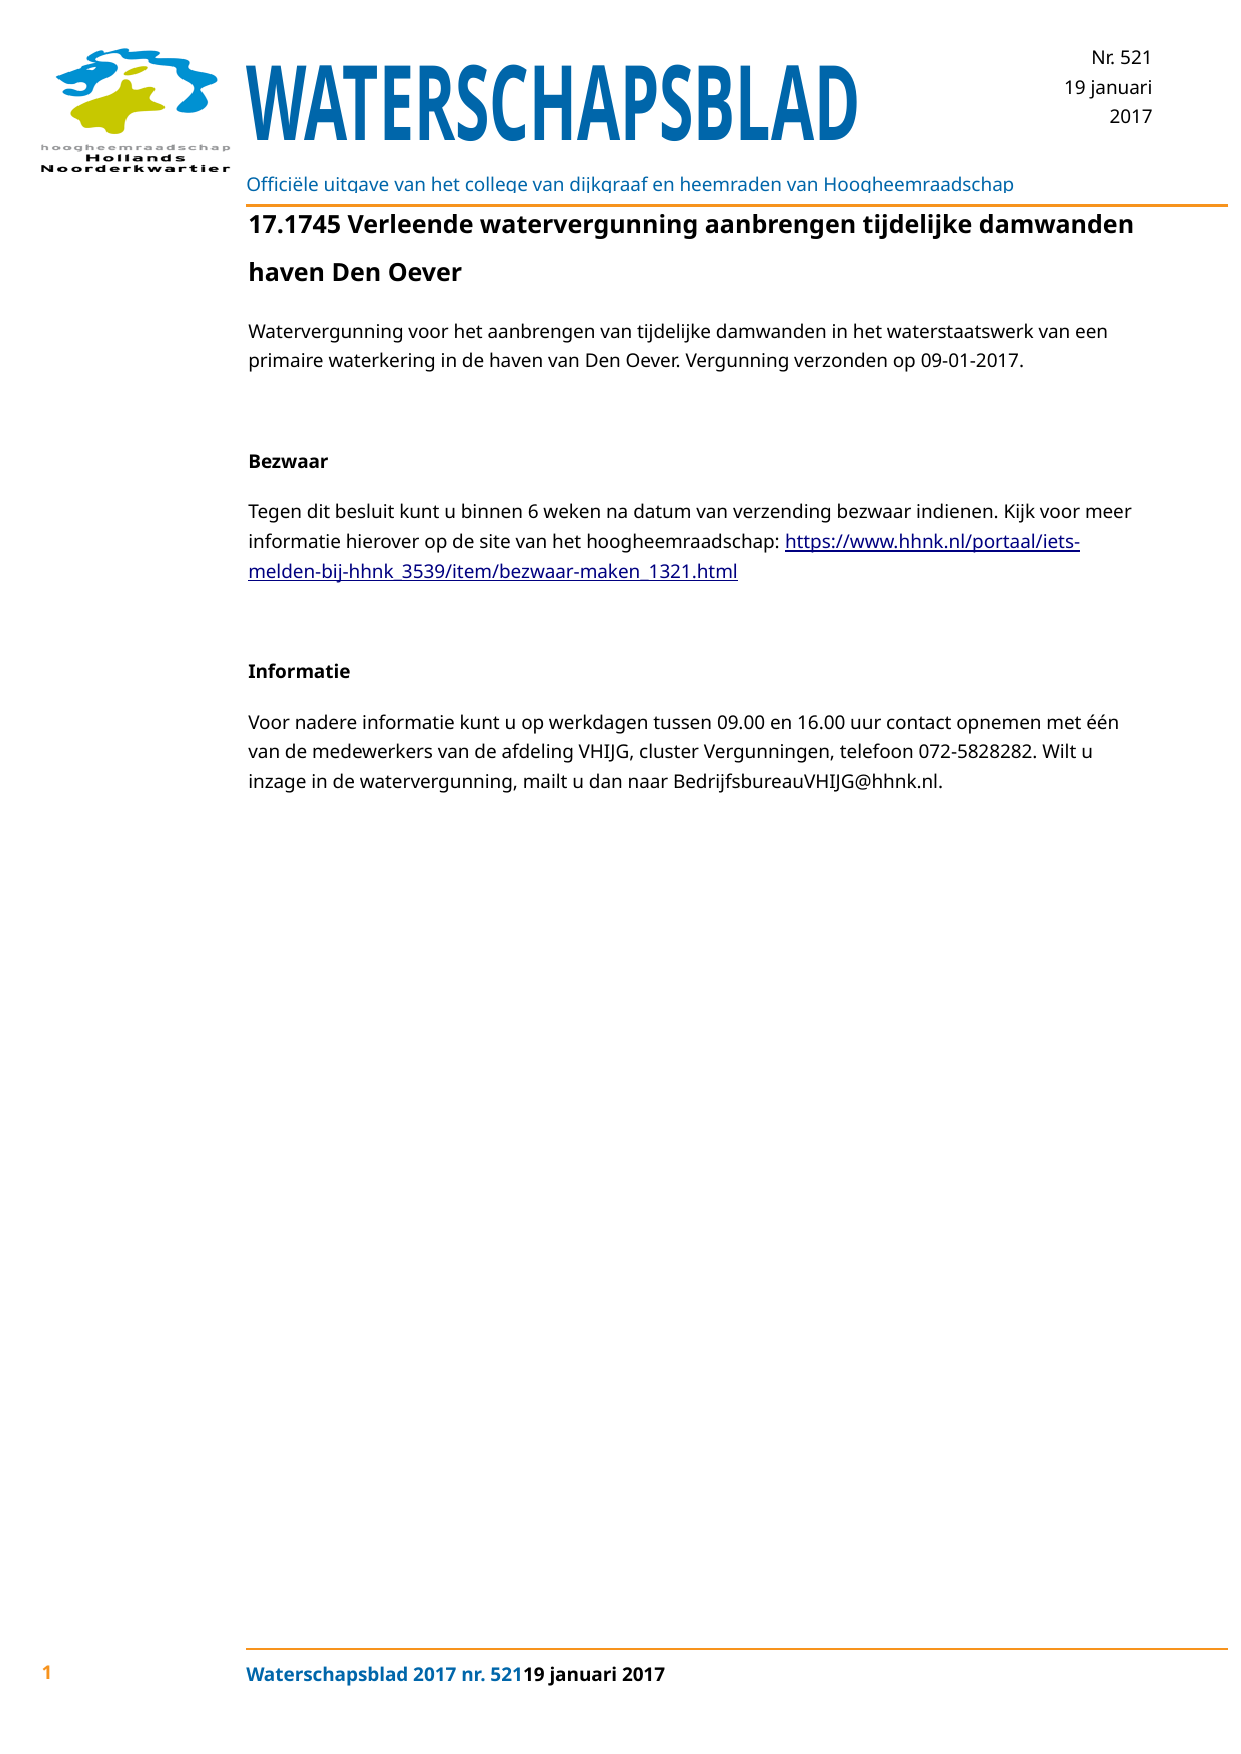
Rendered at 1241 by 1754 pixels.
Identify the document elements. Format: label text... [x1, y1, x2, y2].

text Tegen dit besluit kunt u binnen 6 weken na datum van verzending bezwaar indienen. Kijk voor meer informatie hierover op de site van het hoogheemraadschap: https://www.hhnk.nl/portaal/iets-melden-bij-hhnk_3539/item/bezwaar-maken_1321.html [248, 499, 1152, 584]
text Watervergunning voor het aanbrengen van tijdelijke damwanden in het waterstaatswerk van een primaire waterkering in de haven van Den Oever. Vergunning verzonden op 09-01-2017. [248, 318, 1152, 373]
text Informatie [248, 659, 1152, 684]
text 17.1745 Verleende watervergunning aanbrengen tijdelijke damwanden haven Den Oever [248, 207, 1152, 288]
picture [41, 47, 231, 172]
text Voor nadere informatie kunt u op werkdagen tussen 09.00 en 16.00 uur contact opnemen met één van de medewerkers van de afdeling VHIJG, cluster Vergunningen, telefoon 072-5828282. Wilt u inzage in de watervergunning, mailt u dan naar BedrijfsbureauVHIJG@hhnk.nl. [248, 709, 1152, 794]
text Bezwaar [248, 448, 1152, 474]
